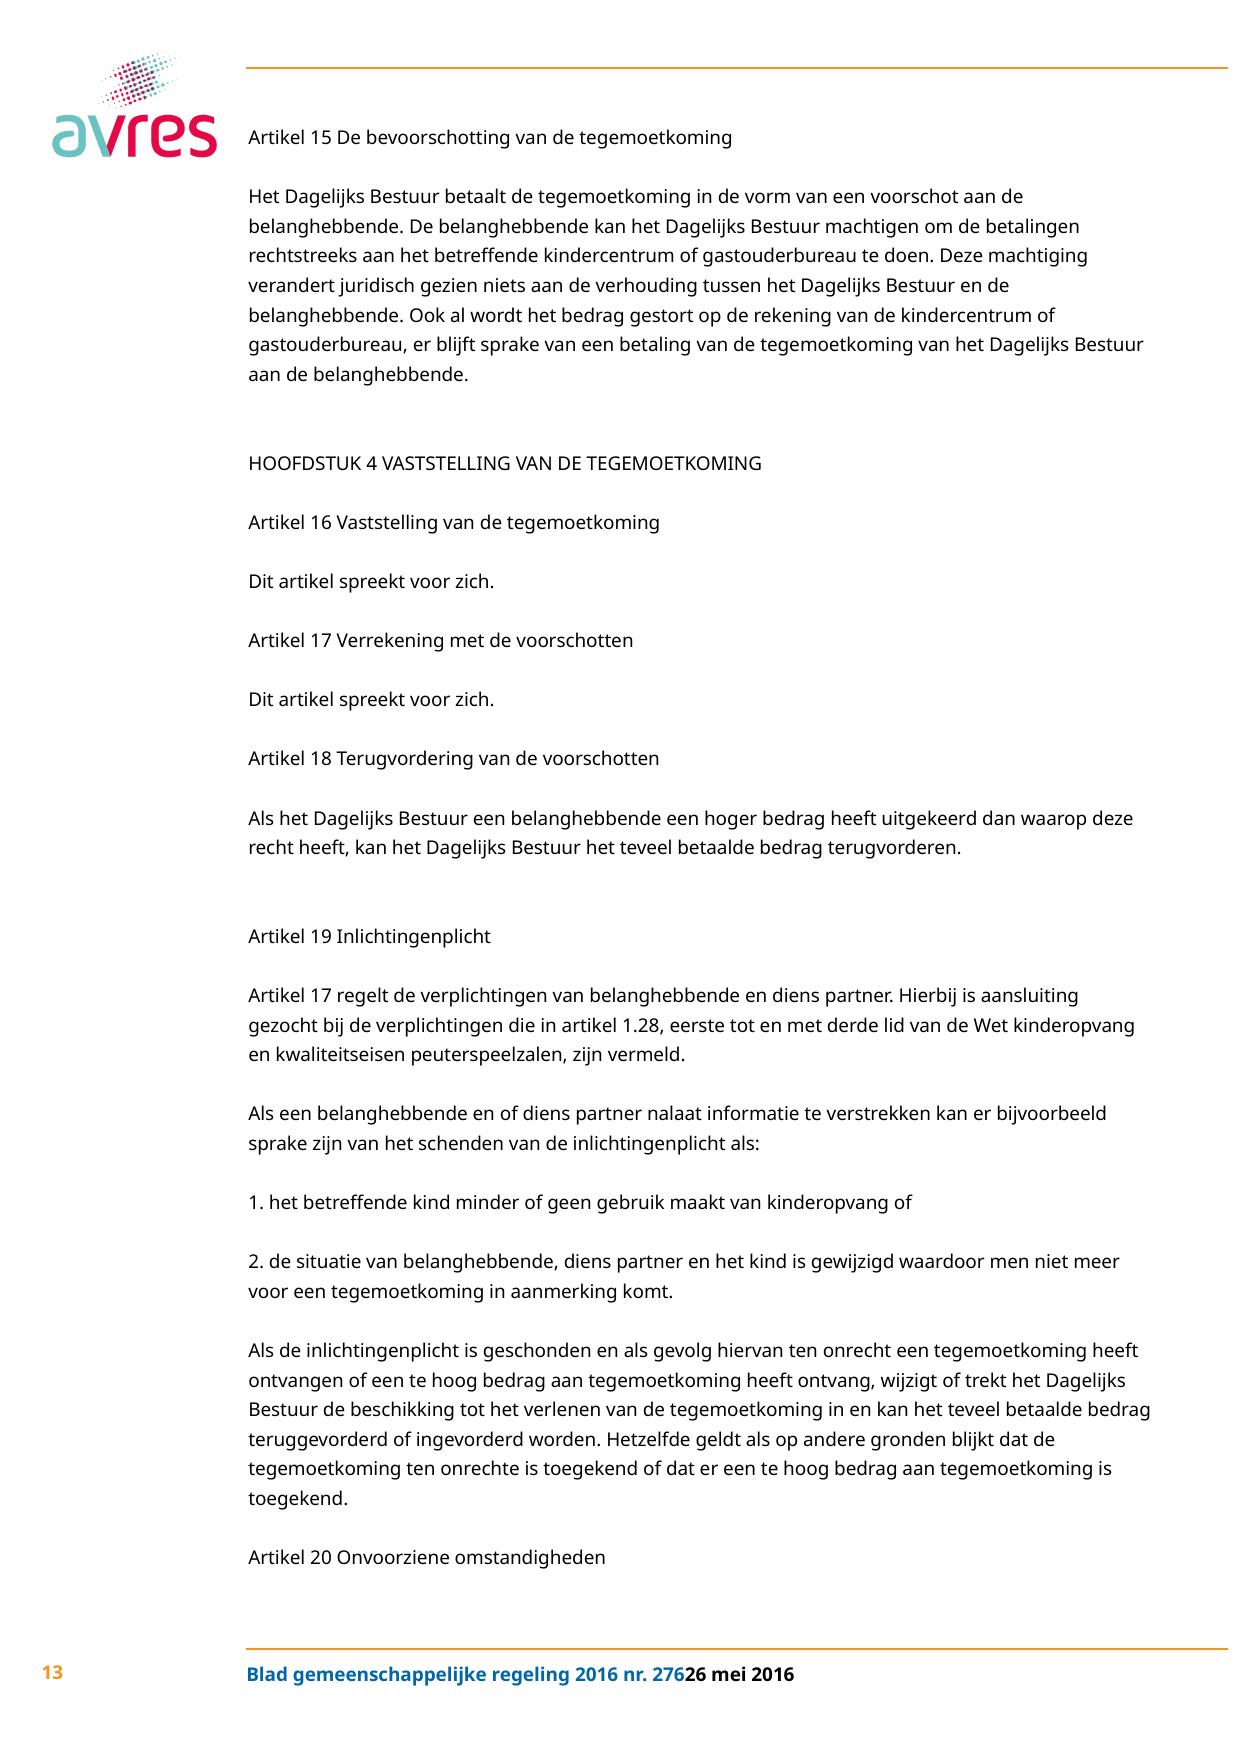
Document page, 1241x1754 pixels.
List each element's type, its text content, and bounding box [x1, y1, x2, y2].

text 1. het betreffende kind minder of geen gebruik maakt van kinderopvang of [248, 1189, 1152, 1215]
text 2. de situatie van belanghebbende, diens partner en het kind is gewijzigd waardoor men niet meer voor een tegemoetkoming in aanmerking komt. [248, 1248, 1152, 1304]
text Als een belanghebbende en of diens partner nalaat informatie te verstrekken kan er bijvoorbeeld sprake zijn van het schenden van de inlichtingenplicht als: [248, 1101, 1152, 1156]
text Artikel 16 Vaststelling van de tegemoetkoming [248, 509, 1152, 535]
text Artikel 17 regelt de verplichtingen van belanghebbende en diens partner. Hierbij is aansluiting gezocht bij de verplichtingen die in artikel 1.28, eerste tot en met derde lid van de Wet kinderopvang en kwaliteitseisen peuterspeelzalen, zijn vermeld. [248, 982, 1152, 1067]
text Artikel 15 De bevoorschotting van de tegemoetkoming [248, 124, 1152, 150]
text Dit artikel spreekt voor zich. [248, 686, 1152, 712]
text Artikel 17 Verrekening met de voorschotten [248, 627, 1152, 653]
text Artikel 19 Inlichtingenplicht [248, 923, 1152, 949]
text HOOFDSTUK 4 VASTSTELLING VAN DE TEGEMOETKOMING [248, 450, 1152, 476]
text Artikel 18 Terugvordering van de voorschotten [248, 746, 1152, 771]
text Dit artikel spreekt voor zich. [248, 568, 1152, 594]
text Artikel 20 Onvoorziene omstandigheden [248, 1544, 1152, 1570]
text Als het Dagelijks Bestuur een belanghebbende een hoger bedrag heeft uitgekeerd dan waarop deze recht heeft, kan het Dagelijks Bestuur het teveel betaalde bedrag terugvorderen. [248, 805, 1152, 860]
text Als de inlichtingenplicht is geschonden en als gevolg hiervan ten onrecht een tegemoetkoming heeft ontvangen of een te hoog bedrag aan tegemoetkoming heeft ontvang, wijzigt of trekt het Dagelijks Bestuur de beschikking tot het verlenen van de tegemoetkoming in en kan het teveel betaalde bedrag teruggevorderd of ingevorderd worden. Hetzelfde geldt als op andere gronden blijkt dat de tegemoetkoming ten onrechte is toegekend of dat er een te hoog bedrag aan tegemoetkoming is toegekend. [248, 1337, 1152, 1511]
text Het Dagelijks Bestuur betaalt de tegemoetkoming in de vorm van een voorschot aan de belanghebbende. De belanghebbende kan het Dagelijks Bestuur machtigen om de betalingen rechtstreeks aan het betreffende kindercentrum of gastouderbureau te doen. Deze machtiging verandert juridisch gezien niets aan de verhouding tussen het Dagelijks Bestuur en de belanghebbende. Ook al wordt het bedrag gestort op de rekening van de kindercentrum of gastouderbureau, er blijft sprake van een betaling van de tegemoetkoming van het Dagelijks Bestuur aan de belanghebbende. [248, 183, 1152, 387]
picture [41, 47, 231, 172]
